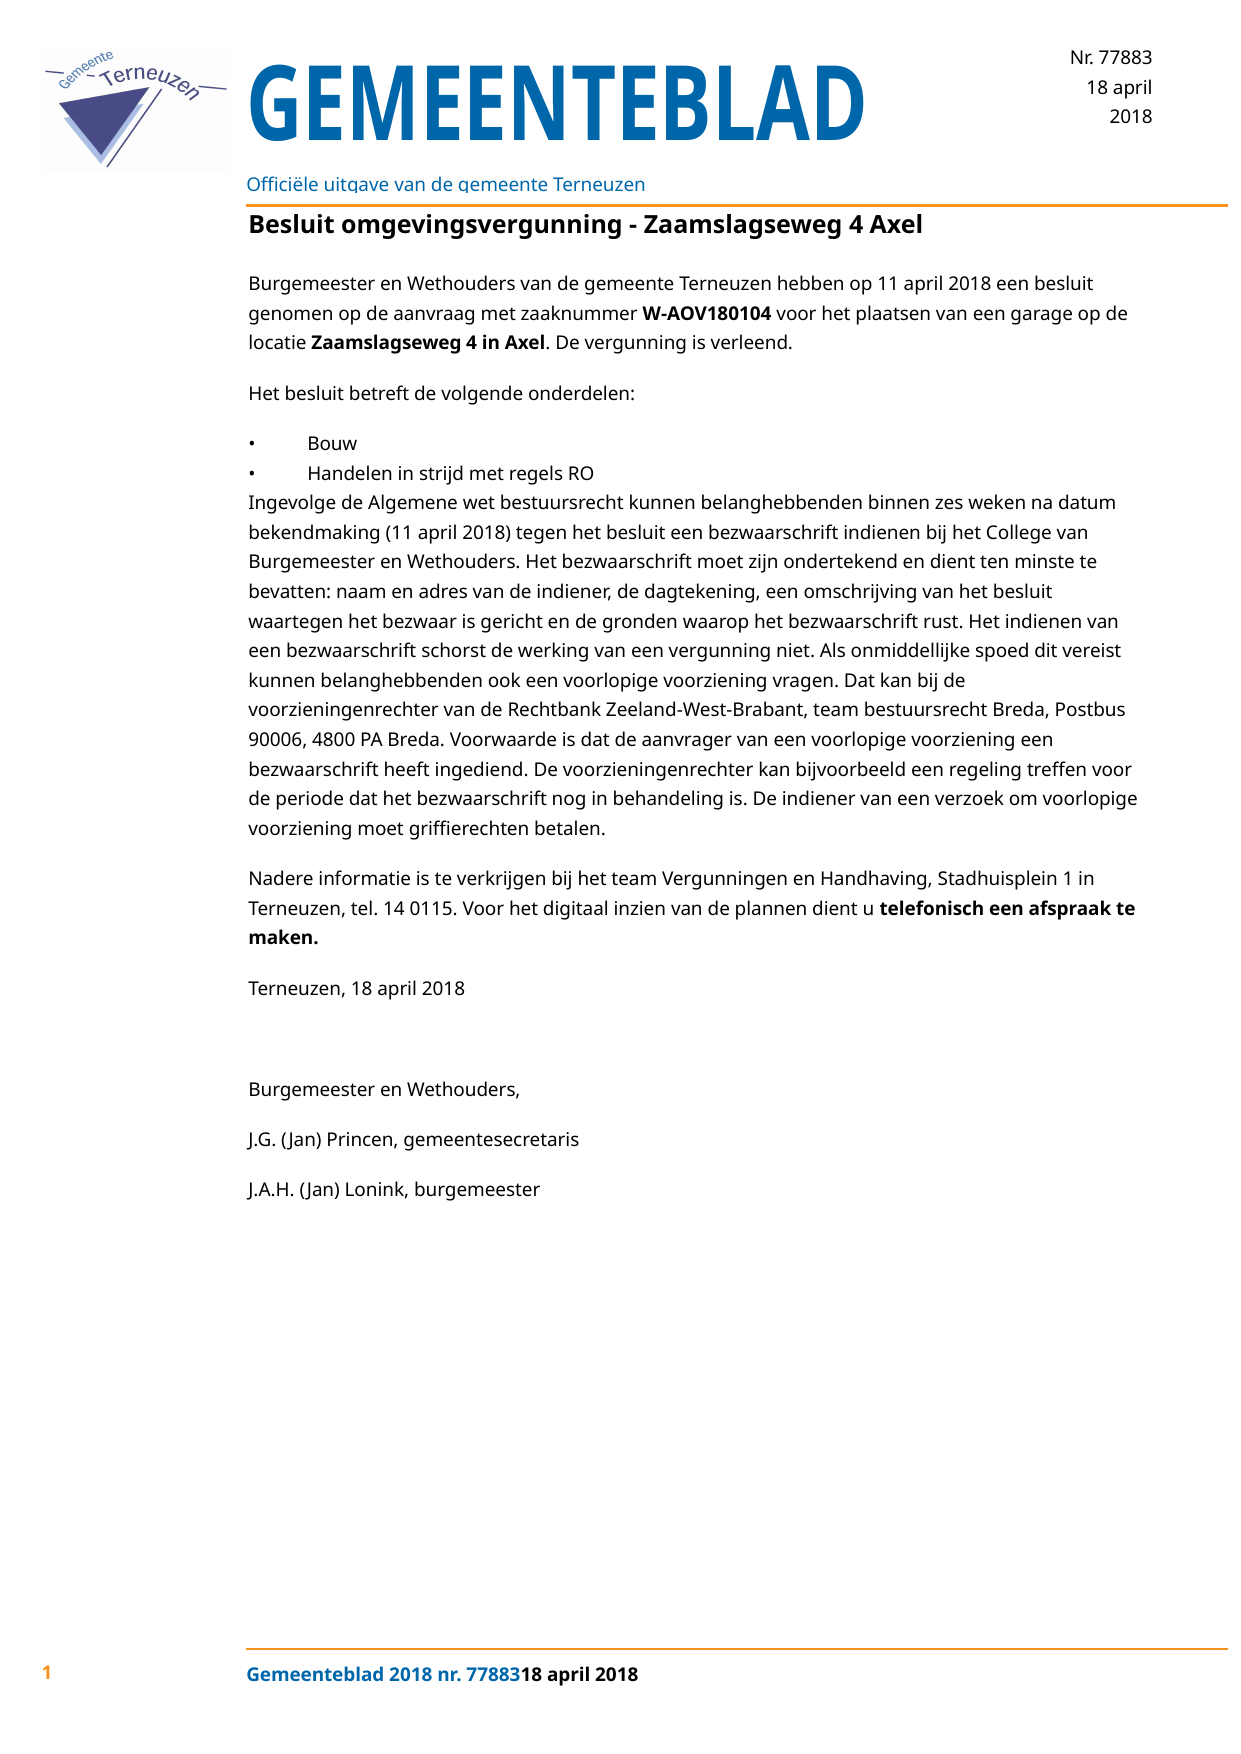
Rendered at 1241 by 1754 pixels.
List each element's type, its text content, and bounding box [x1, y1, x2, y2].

text J.A.H. (Jan) Lonink, burgemeester [248, 1177, 1152, 1202]
picture [41, 47, 231, 172]
text Burgemeester en Wethouders, [248, 1076, 1152, 1101]
list Handelen in strijd met regels RO [248, 460, 1152, 486]
text Terneuzen, 18 april 2018 [248, 975, 1152, 1001]
text Het besluit betreft de volgende onderdelen: [248, 380, 1152, 406]
text J.G. (Jan) Princen, gemeentesecretaris [248, 1126, 1152, 1152]
text Ingevolge de Algemene wet bestuursrecht kunnen belanghebbenden binnen zes weken na datum bekendmaking (11 april 2018) tegen het besluit een bezwaarschrift indienen bij het College van Burgemeester en Wethouders. Het bezwaarschrift moet zijn ondertekend en dient ten minste te bevatten: naam en adres van de indiener, de dagtekening, een omschrijving van het besluit waartegen het bezwaar is gericht en de gronden waarop het bezwaarschrift rust. Het indienen van een bezwaarschrift schorst de werking van een vergunning niet. Als onmiddellijke spoed dit vereist kunnen belanghebbenden ook een voorlopige voorziening vragen. Dat kan bij de voorzieningenrechter van de Rechtbank Zeeland-West-Brabant, team bestuursrecht Breda, Postbus 90006, 4800 PA Breda. Voorwaarde is dat de aanvrager van een voorlopige voorziening een bezwaarschrift heeft ingediend. De voorzieningenrechter kan bijvoorbeeld een regeling treffen voor de periode dat het bezwaarschrift nog in behandeling is. De indiener van een verzoek om voorlopige voorziening moet griffierechten betalen. [248, 489, 1152, 841]
list Bouw [248, 430, 1152, 456]
text Nadere informatie is te verkrijgen bij het team Vergunningen en Handhaving, Stadhuisplein 1 in Terneuzen, tel. 14 0115. Voor het digitaal inzien van de plannen dient u telefonisch een afspraak te maken. [248, 865, 1152, 950]
text Burgemeester en Wethouders van de gemeente Terneuzen hebben op 11 april 2018 een besluit genomen op de aanvraag met zaaknummer W-AOV180104 voor het plaatsen van een garage op de locatie Zaamslagseweg 4 in Axel. De vergunning is verleend. [248, 270, 1152, 355]
text Besluit omgevingsvergunning - Zaamslagseweg 4 Axel [248, 207, 1152, 241]
